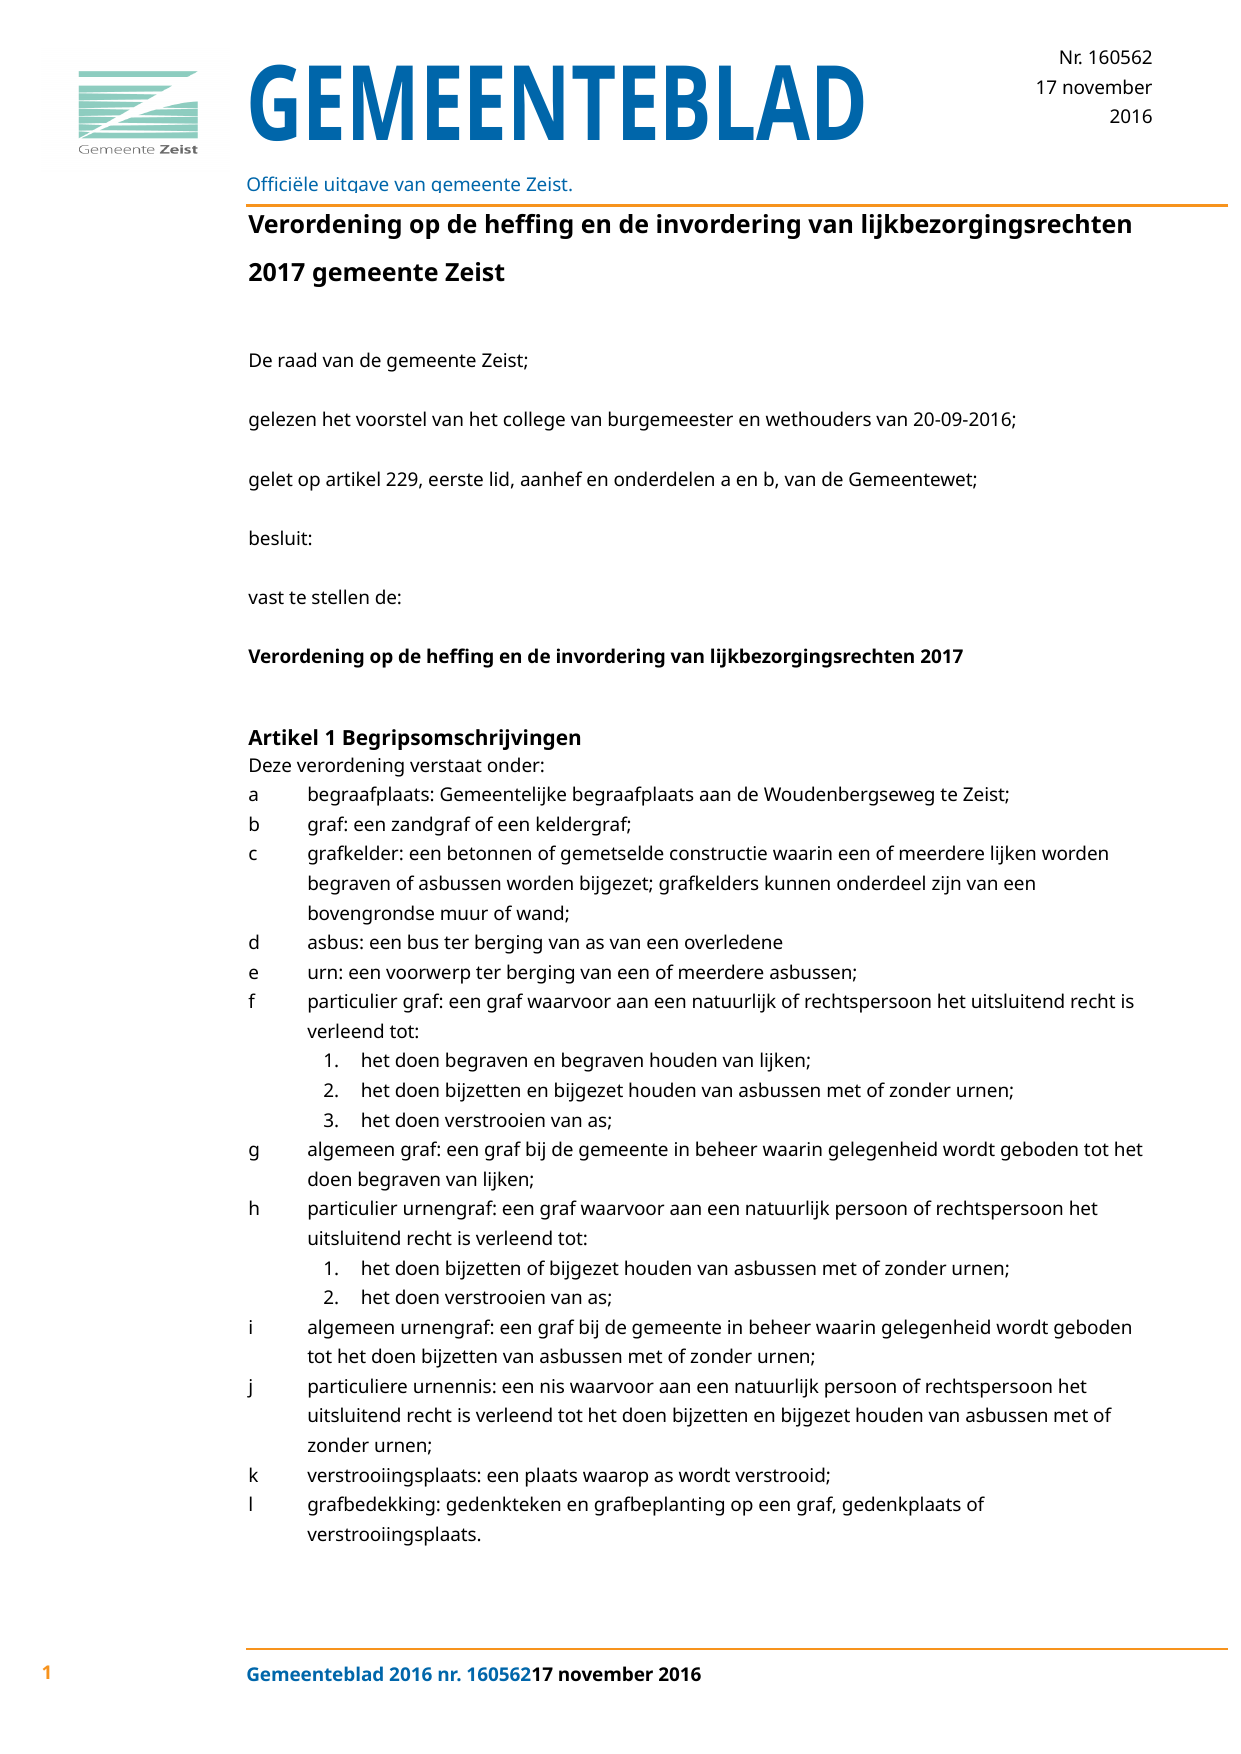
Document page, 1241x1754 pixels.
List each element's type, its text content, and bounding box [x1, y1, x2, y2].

list het doen bijzetten of bijgezet houden van asbussen met of zonder urnen; [323, 1255, 1152, 1280]
text Verordening op de heffing en de invordering van lijkbezorgingsrechten 2017 [248, 643, 1152, 669]
list urn: een voorwerp ter berging van een of meerdere asbussen; [248, 959, 1152, 984]
list verstrooiingsplaats: een plaats waarop as wordt verstrooid; [248, 1462, 1152, 1487]
list asbus: een bus ter berging van as van een overledene [248, 929, 1152, 955]
text Deze verordening verstaat onder: [248, 752, 1152, 777]
text De raad van de gemeente Zeist; [248, 347, 1152, 373]
list graf: een zandgraf of een keldergraf; [248, 811, 1152, 837]
list het doen bijzetten en bijgezet houden van asbussen met of zonder urnen; [323, 1077, 1152, 1103]
list begraafplaats: Gemeentelijke begraafplaats aan de Woudenbergseweg te Zeist; [248, 781, 1152, 807]
text gelet op artikel 229, eerste lid, aanhef en onderdelen a en b, van de Gemeentewet; [248, 466, 1152, 492]
list particulier urnengraf: een graf waarvoor aan een natuurlijk persoon of rechtspersoon het uitsluitend recht is verleend tot: [248, 1196, 1152, 1251]
list algemeen urnengraf: een graf bij de gemeente in beheer waarin gelegenheid wordt geboden tot het doen bijzetten van asbussen met of zonder urnen; [248, 1314, 1152, 1369]
list particulier graf: een graf waarvoor aan een natuurlijk of rechtspersoon het uitsluitend recht is verleend tot: [248, 988, 1152, 1044]
picture [41, 47, 231, 172]
text vast te stellen de: [248, 584, 1152, 610]
list grafbedekking: gedenkteken en grafbeplanting op een graf, gedenkplaats of verstrooiingsplaats. [248, 1491, 1152, 1547]
text Artikel 1 Begripsomschrijvingen [248, 723, 1152, 752]
list het doen begraven en begraven houden van lijken; [323, 1048, 1152, 1073]
text Verordening op de heffing en de invordering van lijkbezorgingsrechten 2017 gemeente Zeist [248, 207, 1152, 288]
list particuliere urnennis: een nis waarvoor aan een natuurlijk persoon of rechtspersoon het uitsluitend recht is verleend tot het doen bijzetten en bijgezet houden van asbussen met of zonder urnen; [248, 1373, 1152, 1458]
list het doen verstrooien van as; [323, 1284, 1152, 1310]
list algemeen graf: een graf bij de gemeente in beheer waarin gelegenheid wordt geboden tot het doen begraven van lijken; [248, 1136, 1152, 1192]
text besluit: [248, 525, 1152, 551]
list grafkelder: een betonnen of gemetselde constructie waarin een of meerdere lijken worden begraven of asbussen worden bijgezet; grafkelders kunnen onderdeel zijn van een bovengrondse muur of wand; [248, 841, 1152, 925]
list het doen verstrooien van as; [323, 1107, 1152, 1132]
text gelezen het voorstel van het college van burgemeester en wethouders van 20-09-2016; [248, 407, 1152, 432]
